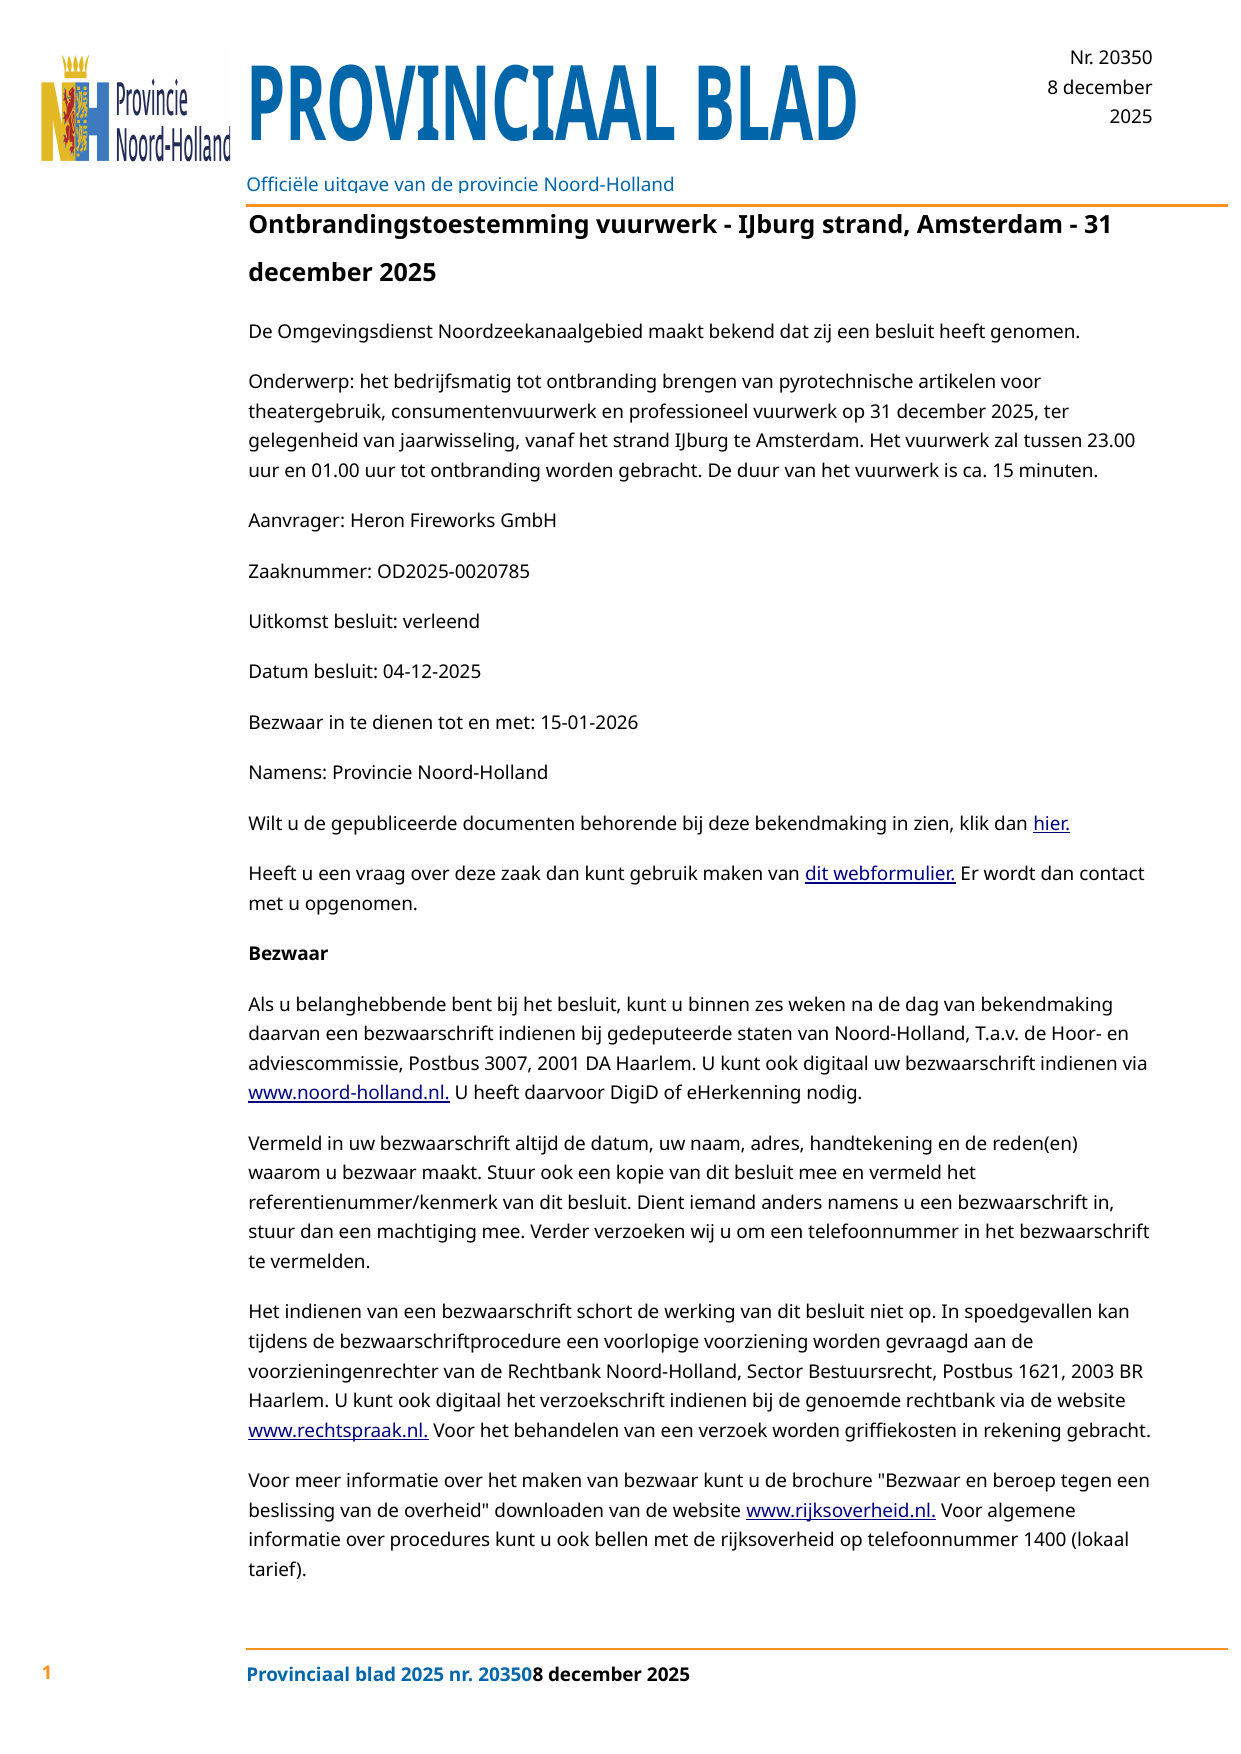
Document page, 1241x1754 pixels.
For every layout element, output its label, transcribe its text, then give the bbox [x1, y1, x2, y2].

text Als u belanghebbende bent bij het besluit, kunt u binnen zes weken na de dag van bekendmaking daarvan een bezwaarschrift indienen bij gedeputeerde staten van Noord-Holland, T.a.v. de Hoor- en adviescommissie, Postbus 3007, 2001 DA Haarlem. U kunt ook digitaal uw bezwaarschrift indienen via www.noord-holland.nl. U heeft daarvoor DigiD of eHerkenning nodig. [248, 991, 1152, 1105]
text Vermeld in uw bezwaarschrift altijd de datum, uw naam, adres, handtekening en de reden(en) waarom u bezwaar maakt. Stuur ook een kopie van dit besluit mee en vermeld het referentienummer/kenmerk van dit besluit. Dient iemand anders namens u een bezwaarschrift in, stuur dan een machtiging mee. Verder verzoeken wij u om een telefoonnummer in het bezwaarschrift te vermelden. [248, 1130, 1152, 1274]
text Het indienen van een bezwaarschrift schort de werking van dit besluit niet op. In spoedgevallen kan tijdens de bezwaarschriftprocedure een voorlopige voorziening worden gevraagd aan de voorzieningenrechter van de Rechtbank Noord-Holland, Sector Bestuursrecht, Postbus 1621, 2003 BR Haarlem. U kunt ook digitaal het verzoekschrift indienen bij de genoemde rechtbank via de website www.rechtspraak.nl. Voor het behandelen van een verzoek worden griffiekosten in rekening gebracht. [248, 1299, 1152, 1443]
text Uitkomst besluit: verleend [248, 608, 1152, 634]
text Wilt u de gepubliceerde documenten behorende bij deze bekendmaking in zien, klik dan hier. [248, 810, 1152, 836]
text Heeft u een vraag over deze zaak dan kunt gebruik maken van dit webformulier. Er wordt dan contact met u opgenomen. [248, 860, 1152, 916]
text Namens: Provincie Noord-Holland [248, 759, 1152, 785]
text Voor meer informatie over het maken van bezwaar kunt u de brochure "Bezwaar en beroep tegen een beslissing van de overheid" downloaden van de website www.rijksoverheid.nl. Voor algemene informatie over procedures kunt u ook bellen met de rijksoverheid op telefoonnummer 1400 (lokaal tarief). [248, 1467, 1152, 1582]
text Zaaknummer: OD2025-0020785 [248, 558, 1152, 584]
text Datum besluit: 04-12-2025 [248, 659, 1152, 684]
text Aanvrager: Heron Fireworks GmbH [248, 507, 1152, 533]
picture [41, 47, 231, 172]
text Onderwerp: het bedrijfsmatig tot ontbranding brengen van pyrotechnische artikelen voor theatergebruik, consumentenvuurwerk en professioneel vuurwerk op 31 december 2025, ter gelegenheid van jaarwisseling, vanaf het strand IJburg te Amsterdam. Het vuurwerk zal tussen 23.00 uur en 01.00 uur tot ontbranding worden gebracht. De duur van het vuurwerk is ca. 15 minuten. [248, 368, 1152, 483]
text Ontbrandingstoestemming vuurwerk - IJburg strand, Amsterdam - 31 december 2025 [248, 207, 1152, 288]
text Bezwaar [248, 940, 1152, 966]
text Bezwaar in te dienen tot en met: 15-01-2026 [248, 709, 1152, 735]
text De Omgevingsdienst Noordzeekanaalgebied maakt bekend dat zij een besluit heeft genomen. [248, 318, 1152, 344]
